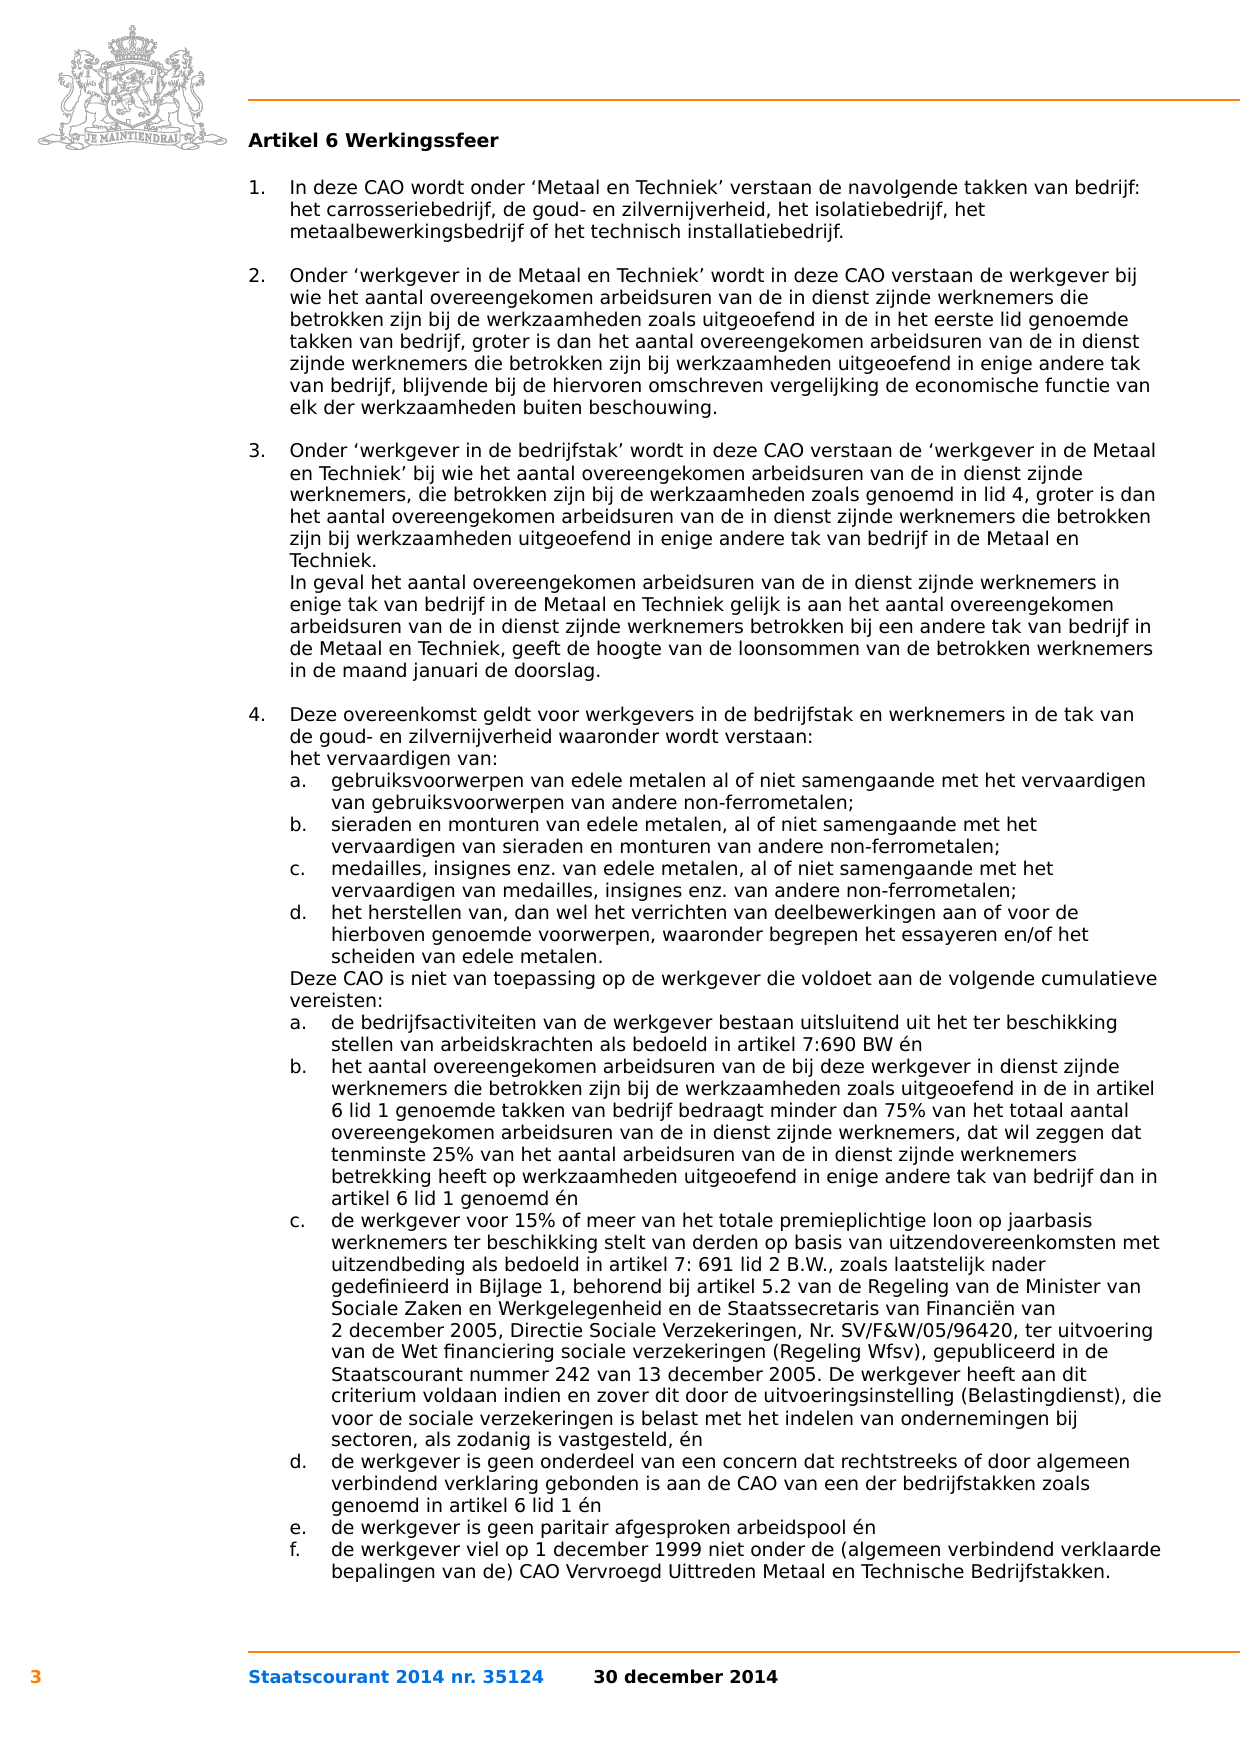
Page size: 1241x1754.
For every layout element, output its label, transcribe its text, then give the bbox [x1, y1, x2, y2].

text f. de werkgever viel op 1 december 1999 niet onder de (algemeen verbindend verklaarde bepalingen van de) CAO Vervroegd Uittreden Metaal en Technische Bedrijfstakken. [289, 1539, 1163, 1583]
text d. het herstellen van, dan wel het verrichten van deelbewerkingen aan of voor de hierboven genoemde voorwerpen, waaronder begrepen het essayeren en/of het scheiden van edele metalen. [289, 902, 1163, 968]
text a. gebruiksvoorwerpen van edele metalen al of niet samengaande met het vervaardigen van gebruiksvoorwerpen van andere non-ferrometalen; [289, 770, 1163, 814]
text Deze CAO is niet van toepassing op de werkgever die voldoet aan de volgende cumulatieve vereisten: [289, 968, 1163, 1012]
text c. medailles, insignes enz. van edele metalen, al of niet samengaande met het vervaardigen van medailles, insignes enz. van andere non-ferrometalen; [289, 858, 1163, 902]
text 4. Deze overeenkomst geldt voor werkgevers in de bedrijfstak en werknemers in de tak van de goud- en zilvernijverheid waaronder wordt verstaan: [248, 704, 1163, 748]
text 3. Onder ‘werkgever in de bedrijfstak’ wordt in deze CAO verstaan de ‘werkgever in de Metaal en Techniek’ bij wie het aantal overeengekomen arbeidsuren van de in dienst zijnde werknemers, die betrokken zijn bij de werkzaamheden zoals genoemd in lid 4, groter is dan het aantal overeengekomen arbeidsuren van de in dienst zijnde werknemers die betrokken zijn bij werkzaamheden uitgeoefend in enige andere tak van bedrijf in de Metaal en Techniek. [248, 440, 1163, 572]
text d. de werkgever is geen onderdeel van een concern dat rechtstreeks of door algemeen verbindend verklaring gebonden is aan de CAO van een der bedrijfstakken zoals genoemd in artikel 6 lid 1 én [289, 1451, 1163, 1517]
text b. het aantal overeengekomen arbeidsuren van de bij deze werkgever in dienst zijnde werknemers die betrokken zijn bij de werkzaamheden zoals uitgeoefend in de in artikel 6 lid 1 genoemde takken van bedrijf bedraagt minder dan 75% van het totaal aantal overeengekomen arbeidsuren van de in dienst zijnde werknemers, dat wil zeggen dat tenminste 25% van het aantal arbeidsuren van de in dienst zijnde werknemers betrekking heeft op werkzaamheden uitgeoefend in enige andere tak van bedrijf dan in artikel 6 lid 1 genoemd én [289, 1056, 1163, 1209]
text het vervaardigen van: [289, 748, 1163, 770]
text 2. Onder ‘werkgever in de Metaal en Techniek’ wordt in deze CAO verstaan de werkgever bij wie het aantal overeengekomen arbeidsuren van de in dienst zijnde werknemers die betrokken zijn bij de werkzaamheden zoals uitgeoefend in de in het eerste lid genoemde takken van bedrijf, groter is dan het aantal overeengekomen arbeidsuren van de in dienst zijnde werknemers die betrokken zijn bij werkzaamheden uitgeoefend in enige andere tak van bedrijf, blijvende bij de hiervoren omschreven vergelijking de economische functie van elk der werkzaamheden buiten beschouwing. [248, 265, 1163, 418]
text 1. In deze CAO wordt onder ‘Metaal en Techniek’ verstaan de navolgende takken van bedrijf: het carrosseriebedrijf, de goud- en zilvernijverheid, het isolatiebedrijf, het metaalbewerkingsbedrijf of het technisch installatiebedrijf. [248, 177, 1163, 243]
picture [38, 25, 227, 150]
text e. de werkgever is geen paritair afgesproken arbeidspool én [289, 1517, 1163, 1539]
text In geval het aantal overeengekomen arbeidsuren van de in dienst zijnde werknemers in enige tak van bedrijf in de Metaal en Techniek gelijk is aan het aantal overeengekomen arbeidsuren van de in dienst zijnde werknemers betrokken bij een andere tak van bedrijf in de Metaal en Techniek, geeft de hoogte van de loonsommen van de betrokken werknemers in de maand januari de doorslag. [289, 572, 1163, 682]
text b. sieraden en monturen van edele metalen, al of niet samengaande met het vervaardigen van sieraden en monturen van andere non-ferrometalen; [289, 814, 1163, 858]
text c. de werkgever voor 15% of meer van het totale premieplichtige loon op jaarbasis werknemers ter beschikking stelt van derden op basis van uitzendovereenkomsten met uitzendbeding als bedoeld in artikel 7: 691 lid 2 B.W., zoals laatstelijk nader gedefinieerd in Bijlage 1, behorend bij artikel 5.2 van de Regeling van de Minister van Sociale Zaken en Werkgelegenheid en de Staatssecretaris van Financiën van 2 december 2005, Directie Sociale Verzekeringen, Nr. SV/F&W/05/96420, ter uitvoering van de Wet financiering sociale verzekeringen (Regeling Wfsv), gepubliceerd in de Staatscourant nummer 242 van 13 december 2005. De werkgever heeft aan dit criterium voldaan indien en zover dit door de uitvoeringsinstelling (Belastingdienst), die voor de sociale verzekeringen is belast met het indelen van ondernemingen bij sectoren, als zodanig is vastgesteld, én [289, 1209, 1163, 1451]
subtitle Artikel 6 Werkingssfeer [248, 130, 1163, 152]
text a. de bedrijfsactiviteiten van de werkgever bestaan uitsluitend uit het ter beschikking stellen van arbeidskrachten als bedoeld in artikel 7:690 BW én [289, 1012, 1163, 1056]
